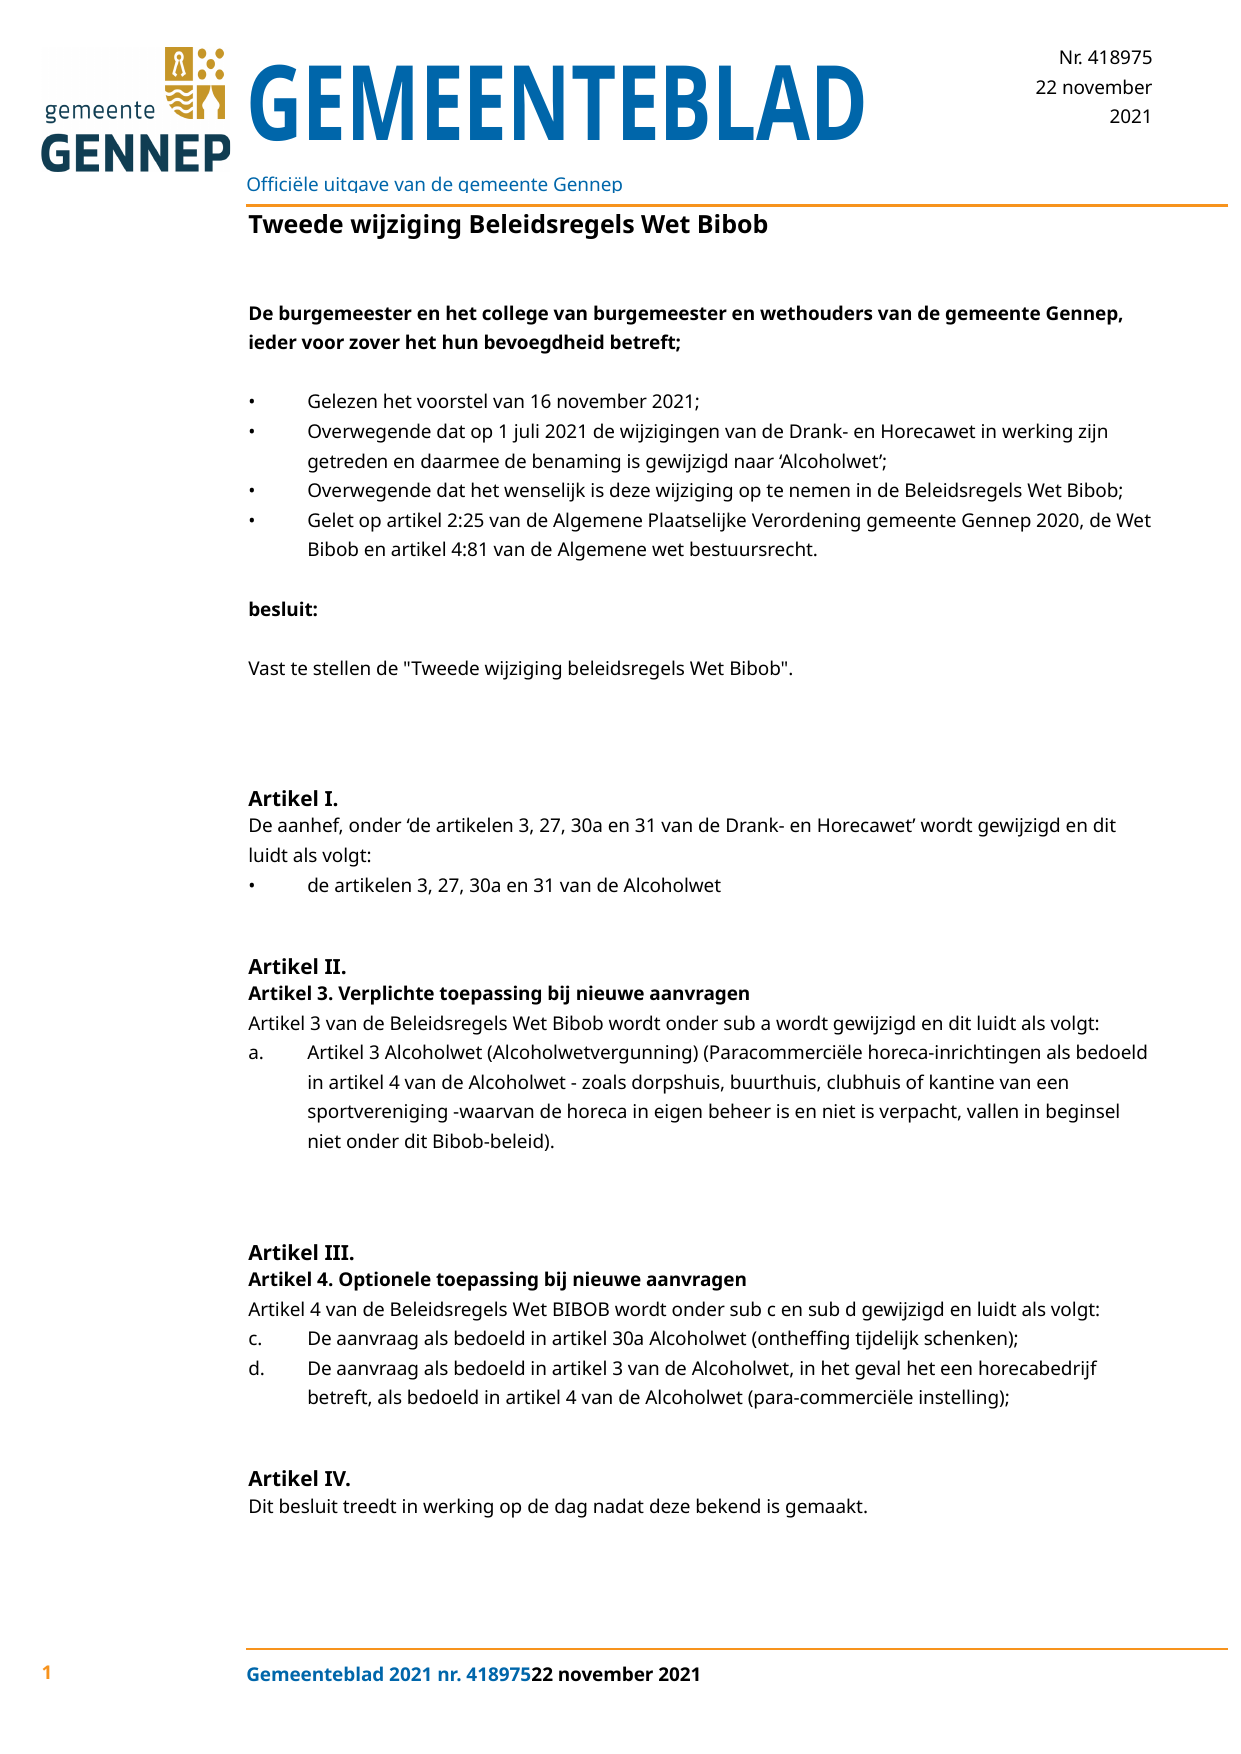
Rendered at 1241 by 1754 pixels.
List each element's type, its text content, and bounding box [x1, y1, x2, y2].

text Artikel IV. [248, 1464, 1152, 1493]
text Artikel I. [248, 784, 1152, 813]
text Dit besluit treedt in werking op de dag nadat deze bekend is gemaakt. [248, 1493, 1152, 1519]
list Overwegende dat het wenselijk is deze wijziging op te nemen in de Beleidsregels Wet Bibob; [248, 477, 1152, 503]
text Artikel 3. Verplichte toepassing bij nieuwe aanvragen [248, 980, 1152, 1006]
text De burgemeester en het college van burgemeester en wethouders van de gemeente Gennep, ieder voor zover het hun bevoegdheid betreft; [248, 300, 1152, 355]
text De aanhef, onder ‘de artikelen 3, 27, 30a en 31 van de Drank- en Horecawet’ wordt gewijzigd en dit luidt als volgt: [248, 813, 1152, 868]
text Tweede wijziging Beleidsregels Wet Bibob [248, 207, 1152, 241]
picture [41, 47, 231, 172]
text Artikel 4 van de Beleidsregels Wet BIBOB wordt onder sub c en sub d gewijzigd en luidt als volgt: [248, 1296, 1152, 1321]
list Gelet op artikel 2:25 van de Algemene Plaatselijke Verordening gemeente Gennep 2020, de Wet Bibob en artikel 4:81 van de Algemene wet bestuursrecht. [248, 507, 1152, 562]
text Artikel 3 van de Beleidsregels Wet Bibob wordt onder sub a wordt gewijzigd en dit luidt als volgt: [248, 1010, 1152, 1036]
text Artikel III. [248, 1238, 1152, 1266]
list De aanvraag als bedoeld in artikel 3 van de Alcoholwet, in het geval het een horecabedrijf betreft, als bedoeld in artikel 4 van de Alcoholwet (para-commerciële instelling); [248, 1355, 1152, 1410]
list De aanvraag als bedoeld in artikel 30a Alcoholwet (ontheffing tijdelijk schenken); [248, 1325, 1152, 1351]
list de artikelen 3, 27, 30a en 31 van de Alcoholwet [248, 872, 1152, 897]
text Vast te stellen de "Tweede wijziging beleidsregels Wet Bibob". [248, 655, 1152, 681]
text Artikel II. [248, 952, 1152, 980]
text besluit: [248, 596, 1152, 621]
list Gelezen het voorstel van 16 november 2021; [248, 389, 1152, 414]
list Artikel 3 Alcoholwet (Alcoholwetvergunning) (Paracommerciële horeca-inrichtingen als bedoeld in artikel 4 van de Alcoholwet - zoals dorpshuis, buurthuis, clubhuis of kantine van een sportvereniging -waarvan de horeca in eigen beheer is en niet is verpacht, vallen in beginsel niet onder dit Bibob-beleid). [248, 1039, 1152, 1154]
list Overwegende dat op 1 juli 2021 de wijzigingen van de Drank- en Horecawet in werking zijn getreden en daarmee de benaming is gewijzigd naar ‘Alcoholwet’; [248, 418, 1152, 473]
text Artikel 4. Optionele toepassing bij nieuwe aanvragen [248, 1266, 1152, 1292]
